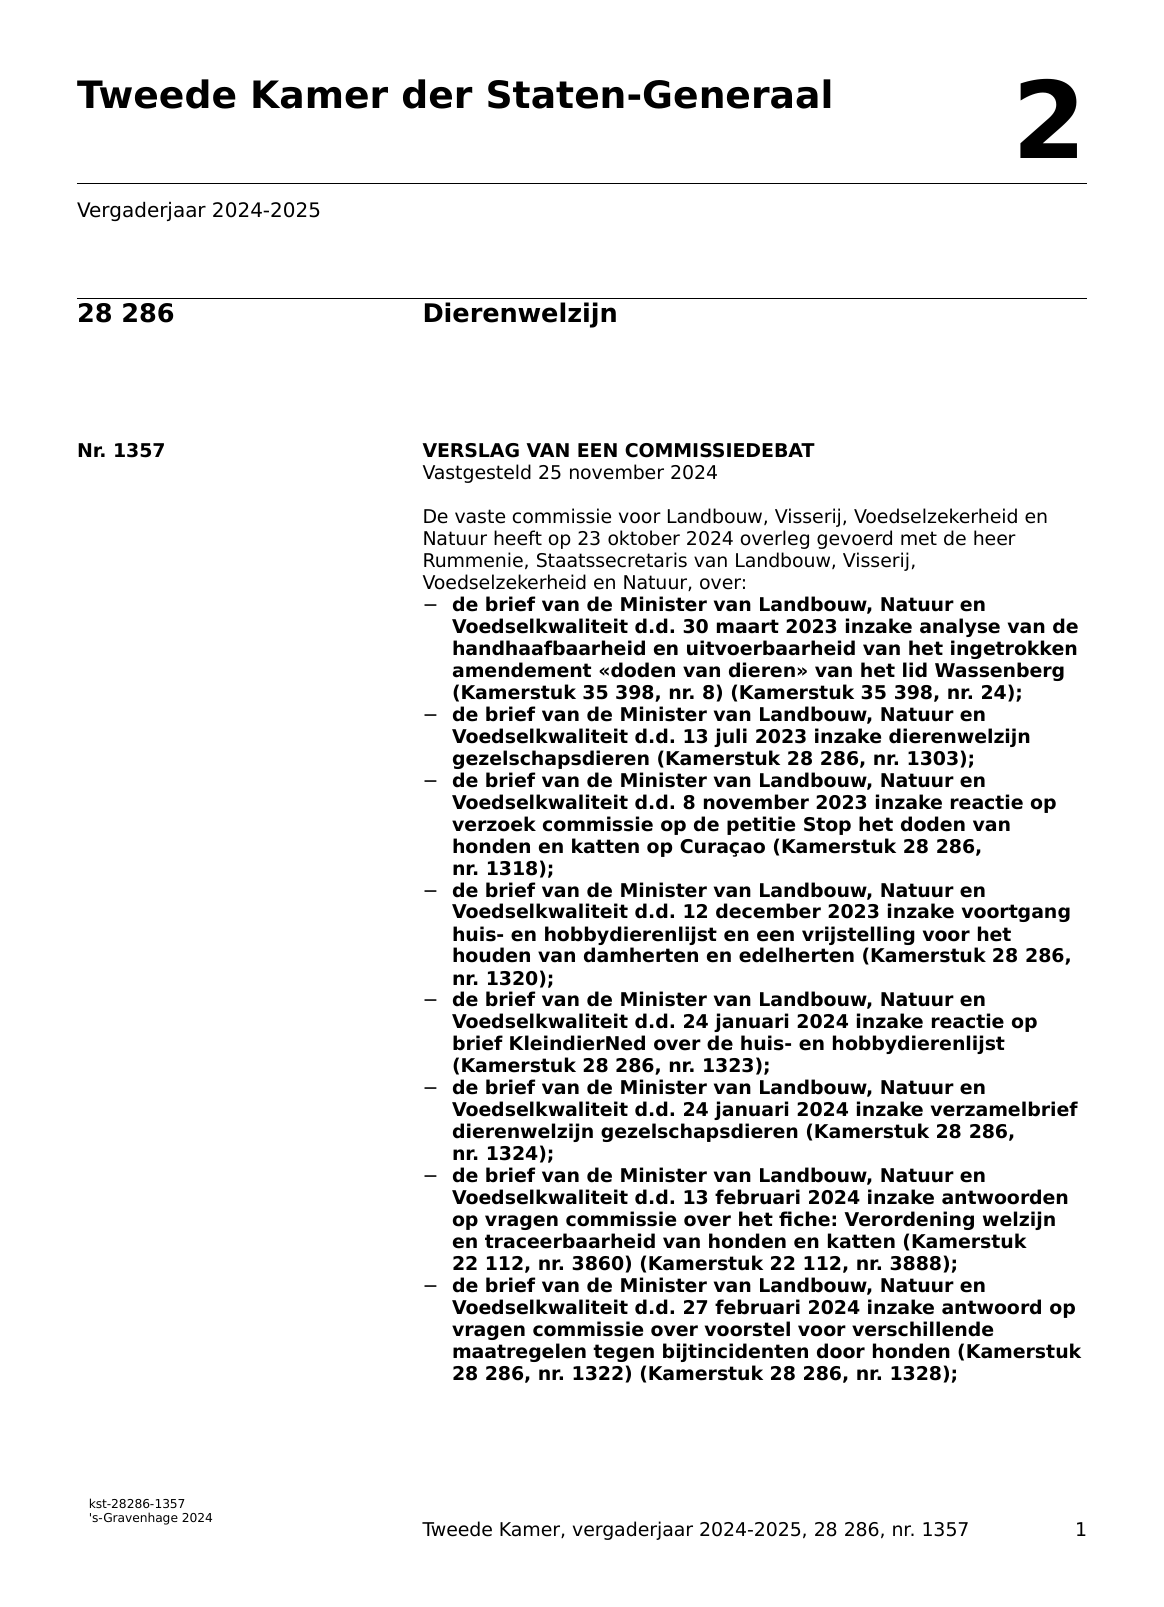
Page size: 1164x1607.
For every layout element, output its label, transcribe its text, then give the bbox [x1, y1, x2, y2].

text Vastgesteld 25 november 2024 [422, 462, 1087, 484]
text kst-28286-1357 [88, 1497, 323, 1511]
text De vaste commissie voor Landbouw, Visserij, Voedselzekerheid en Natuur heeft op 23 oktober 2024 overleg gevoerd met de heer Rummenie, Staatssecretaris van Landbouw, Visserij, Voedselzekerheid en Natuur, over: [422, 506, 1087, 594]
text 's-Gravenhage 2024 [88, 1511, 323, 1525]
text − de brief van de Minister van Landbouw, Natuur en Voedselkwaliteit d.d. 24 januari 2024 inzake verzamelbrief dierenwelzijn gezelschapsdieren (Kamerstuk 28 286, nr. 1324); [422, 1077, 1087, 1165]
table_cell Vergaderjaar 2024-2025 [77, 184, 1087, 298]
text − de brief van de Minister van Landbouw, Natuur en Voedselkwaliteit d.d. 8 november 2023 inzake reactie op verzoek commissie op de petitie Stop het doden van honden en katten op Curaçao (Kamerstuk 28 286, nr. 1318); [422, 769, 1087, 879]
text − de brief van de Minister van Landbouw, Natuur en Voedselkwaliteit d.d. 27 februari 2024 inzake antwoord op vragen commissie over voorstel voor verschillende maatregelen tegen bijtincidenten door honden (Kamerstuk 28 286, nr. 1322) (Kamerstuk 28 286, nr. 1328); [422, 1275, 1087, 1385]
table_header Tweede Kamer der Staten-Generaal [77, 59, 886, 183]
subtitle Nr. 1357 VERSLAG VAN EEN COMMISSIEDEBAT [77, 440, 1087, 462]
subtitle 28 286 Dierenwelzijn [77, 299, 1087, 329]
text − de brief van de Minister van Landbouw, Natuur en Voedselkwaliteit d.d. 12 december 2023 inzake voortgang huis- en hobbydierenlijst en een vrijstelling voor het houden van damherten en edelherten (Kamerstuk 28 286, nr. 1320); [422, 879, 1087, 989]
text − de brief van de Minister van Landbouw, Natuur en Voedselkwaliteit d.d. 24 januari 2024 inzake reactie op brief KleindierNed over de huis- en hobbydierenlijst (Kamerstuk 28 286, nr. 1323); [422, 989, 1087, 1077]
table_header 2 [886, 59, 1087, 183]
text − de brief van de Minister van Landbouw, Natuur en Voedselkwaliteit d.d. 30 maart 2023 inzake analyse van de handhaafbaarheid en uitvoerbaarheid van het ingetrokken amendement «doden van dieren» van het lid Wassenberg (Kamerstuk 35 398, nr. 8) (Kamerstuk 35 398, nr. 24); [422, 594, 1087, 704]
text − de brief van de Minister van Landbouw, Natuur en Voedselkwaliteit d.d. 13 juli 2023 inzake dierenwelzijn gezelschapsdieren (Kamerstuk 28 286, nr. 1303); [422, 704, 1087, 769]
text − de brief van de Minister van Landbouw, Natuur en Voedselkwaliteit d.d. 13 februari 2024 inzake antwoorden op vragen commissie over het fiche: Verordening welzijn en traceerbaarheid van honden en katten (Kamerstuk 22 112, nr. 3860) (Kamerstuk 22 112, nr. 3888); [422, 1165, 1087, 1275]
